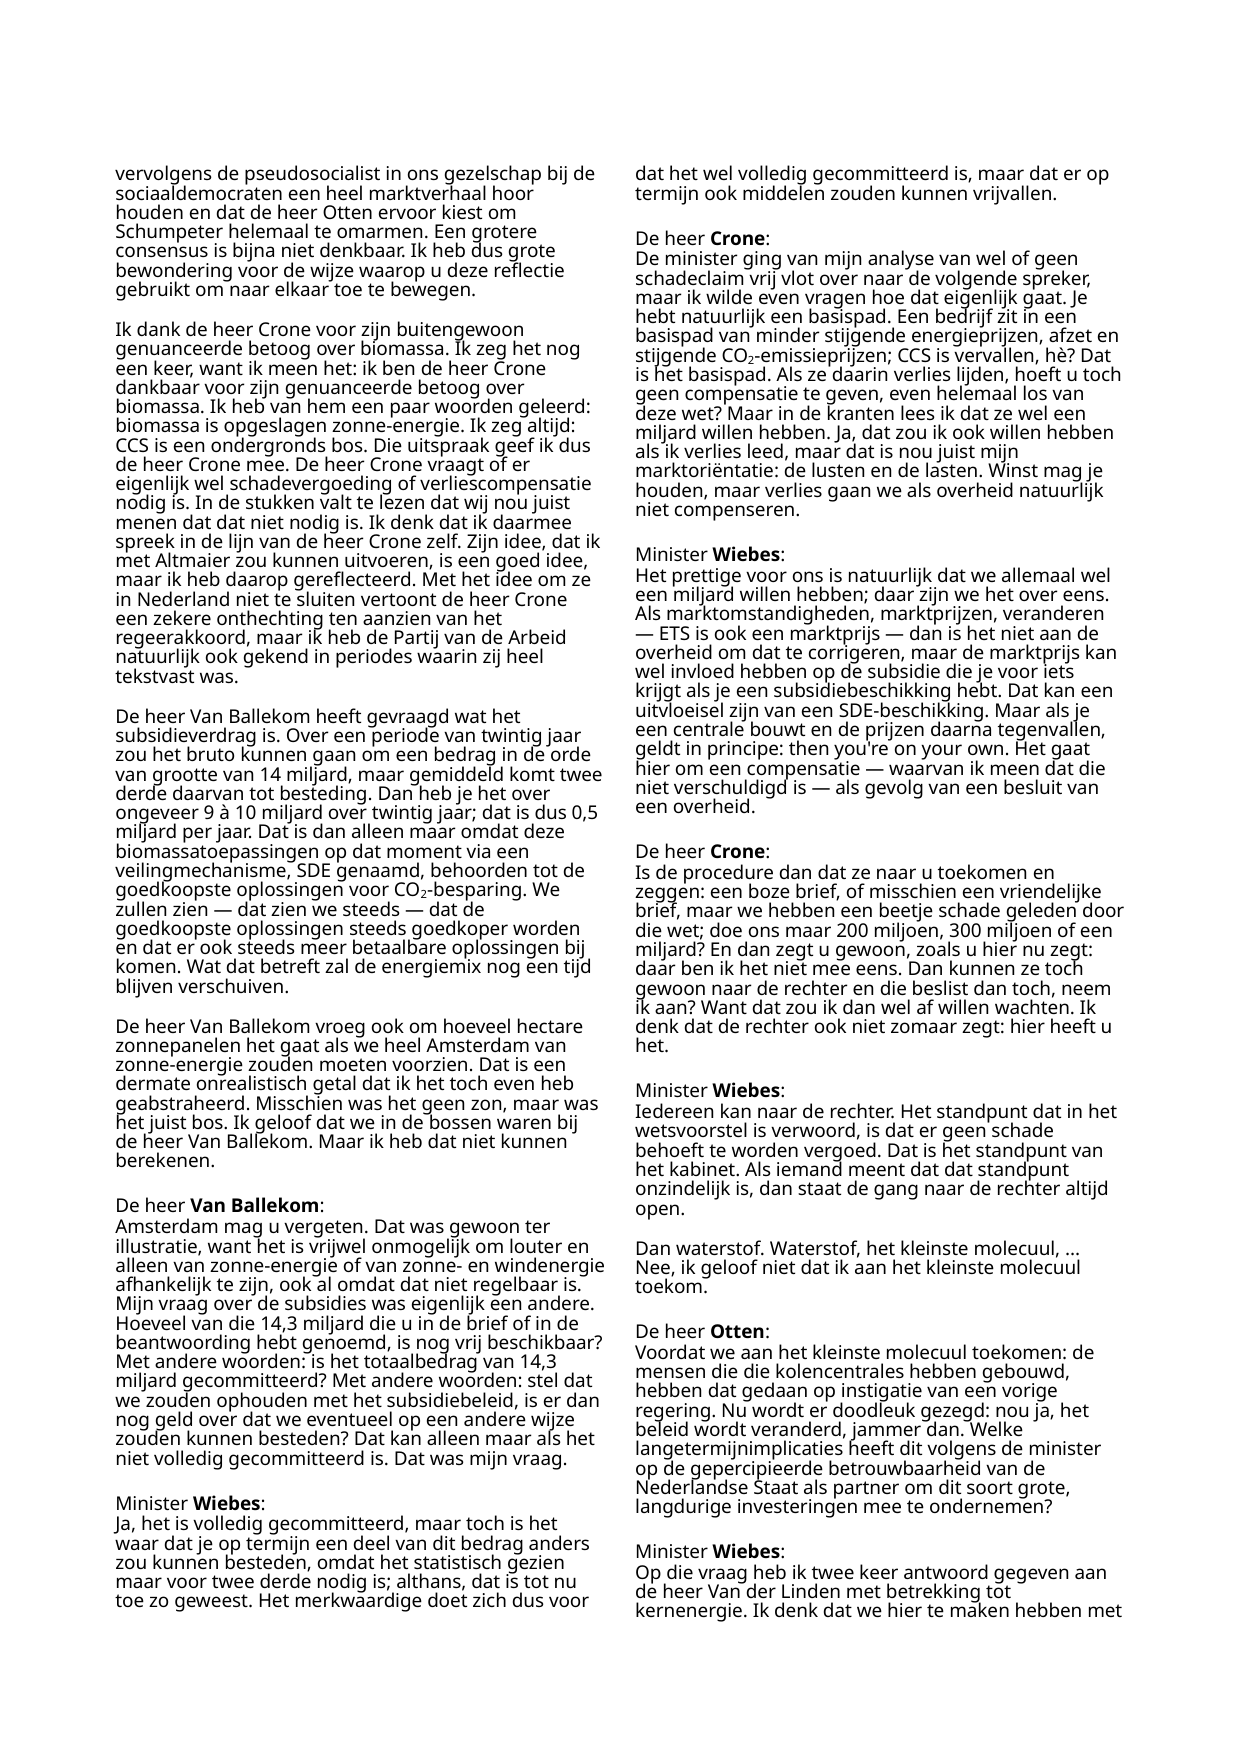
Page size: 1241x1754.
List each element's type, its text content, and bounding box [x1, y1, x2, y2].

text Minister Wiebes: [635, 1538, 1125, 1564]
text De heer Otten: [635, 1318, 1125, 1344]
text Minister Wiebes: [635, 1077, 1125, 1103]
text De heer Van Ballekom: [115, 1193, 605, 1218]
text Minister Wiebes: [115, 1490, 605, 1515]
text Dan waterstof. Waterstof, het kleinste molecuul, ... Nee, ik geloof niet dat ik aan het kleinste molecuul toekom. [635, 1239, 1125, 1297]
text Op die vraag heb ik twee keer antwoord gegeven aan de heer Van der Linden met betrekking tot kernenergie. Ik denk dat we hier te maken hebben met [635, 1564, 1125, 1622]
text De heer Van Ballekom heeft gevraagd wat het subsidieverdrag is. Over een periode van twintig jaar zou het bruto kunnen gaan om een bedrag in de orde van grootte van 14 miljard, maar gemiddeld komt twee derde daarvan tot besteding. Dan heb je het over ongeveer 9 à 10 miljard over twintig jaar; dat is dus 0,5 miljard per jaar. Dat is dan alleen maar omdat deze biomassatoepassingen op dat moment via een veilingmechanisme, SDE genaamd, behoorden tot de goedkoopste oplossingen voor CO2-besparing. We zullen zien — dat zien we steeds — dat de goedkoopste oplossingen steeds goedkoper worden en dat er ook steeds meer betaalbare oplossingen bij komen. Wat dat betreft zal de energiemix nog een tijd blijven verschuiven. [115, 708, 605, 997]
text Het prettige voor ons is natuurlijk dat we allemaal wel een miljard willen hebben; daar zijn we het over eens. Als marktomstandigheden, marktprijzen, veranderen — ETS is ook een marktprijs — dan is het niet aan de overheid om dat te corrigeren, maar de marktprijs kan wel invloed hebben op de subsidie die je voor iets krijgt als je een subsidiebeschikking hebt. Dat kan een uitvloeisel zijn van een SDE-beschikking. Maar als je een centrale bouwt en de prijzen daarna tegenvallen, geldt in principe: then you're on your own. Het gaat hier om een compensatie — waarvan ik meen dat die niet verschuldigd is — als gevolg van een besluit van een overheid. [635, 567, 1125, 817]
text Is de procedure dan dat ze naar u toekomen en zeggen: een boze brief, of misschien een vriendelijke brief, maar we hebben een beetje schade geleden door die wet; doe ons maar 200 miljoen, 300 miljoen of een miljard? En dan zegt u gewoon, zoals u hier nu zegt: daar ben ik het niet mee eens. Dan kunnen ze toch gewoon naar de rechter en die beslist dan toch, neem ik aan? Want dat zou ik dan wel af willen wachten. Ik denk dat de rechter ook niet zomaar zegt: hier heeft u het. [635, 864, 1125, 1057]
text Ik dank de heer Crone voor zijn buitengewoon genuanceerde betoog over biomassa. Ik zeg het nog een keer, want ik meen het: ik ben de heer Crone dankbaar voor zijn genuanceerde betoog over biomassa. Ik heb van hem een paar woorden geleerd: biomassa is opgeslagen zonne-energie. Ik zeg altijd: CCS is een ondergronds bos. Die uitspraak geef ik dus de heer Crone mee. De heer Crone vraagt of er eigenlijk wel schadevergoeding of verliescompensatie nodig is. In de stukken valt te lezen dat wij nou juist menen dat dat niet nodig is. Ik denk dat ik daarmee spreek in de lijn van de heer Crone zelf. Zijn idee, dat ik met Altmaier zou kunnen uitvoeren, is een goed idee, maar ik heb daarop gereflecteerd. Met het idee om ze in Nederland niet te sluiten vertoont de heer Crone een zekere onthechting ten aanzien van het regeerakkoord, maar ik heb de Partij van de Arbeid natuurlijk ook gekend in periodes waarin zij heel tekstvast was. [115, 321, 605, 687]
text Amsterdam mag u vergeten. Dat was gewoon ter illustratie, want het is vrijwel onmogelijk om louter en alleen van zonne-energie of van zonne- en windenergie afhankelijk te zijn, ook al omdat dat niet regelbaar is. Mijn vraag over de subsidies was eigenlijk een andere. Hoeveel van die 14,3 miljard die u in de brief of in de beantwoording hebt genoemd, is nog vrij beschikbaar? Met andere woorden: is het totaalbedrag van 14,3 miljard gecommitteerd? Met andere woorden: stel dat we zouden ophouden met het subsidiebeleid, is er dan nog geld over dat we eventueel op een andere wijze zouden kunnen besteden? Dat kan alleen maar als het niet volledig gecommitteerd is. Dat was mijn vraag. [115, 1218, 605, 1469]
text vervolgens de pseudosocialist in ons gezelschap bij de sociaaldemocraten een heel marktverhaal hoor houden en dat de heer Otten ervoor kiest om Schumpeter helemaal te omarmen. Een grotere consensus is bijna niet denkbaar. Ik heb dus grote bewondering voor de wijze waarop u deze reflectie gebruikt om naar elkaar toe te bewegen. [115, 165, 605, 300]
text De heer Van Ballekom vroeg ook om hoeveel hectare zonnepanelen het gaat als we heel Amsterdam van zonne-energie zouden moeten voorzien. Dat is een dermate onrealistisch getal dat ik het toch even heb geabstraheerd. Misschien was het geen zon, maar was het juist bos. Ik geloof dat we in de bossen waren bij de heer Van Ballekom. Maar ik heb dat niet kunnen berekenen. [115, 1018, 605, 1172]
text De minister ging van mijn analyse van wel of geen schadeclaim vrij vlot over naar de volgende spreker, maar ik wilde even vragen hoe dat eigenlijk gaat. Je hebt natuurlijk een basispad. Een bedrijf zit in een basispad van minder stijgende energieprijzen, afzet en stijgende CO2-emissieprijzen; CCS is vervallen, hè? Dat is het basispad. Als ze daarin verlies lijden, hoeft u toch geen compensatie te geven, even helemaal los van deze wet? Maar in de kranten lees ik dat ze wel een miljard willen hebben. Ja, dat zou ik ook willen hebben als ik verlies leed, maar dat is nou juist mijn marktoriëntatie: de lusten en de lasten. Winst mag je houden, maar verlies gaan we als overheid natuurlijk niet compenseren. [635, 250, 1125, 520]
text Ja, het is volledig gecommitteerd, maar toch is het waar dat je op termijn een deel van dit bedrag anders zou kunnen besteden, omdat het statistisch gezien maar voor twee derde nodig is; althans, dat is tot nu toe zo geweest. Het merkwaardige doet zich dus voor [115, 1515, 605, 1612]
text Voordat we aan het kleinste molecuul toekomen: de mensen die die kolencentrales hebben gebouwd, hebben dat gedaan op instigatie van een vorige regering. Nu wordt er doodleuk gezegd: nou ja, het beleid wordt veranderd, jammer dan. Welke langetermijnimplicaties heeft dit volgens de minister op de gepercipieerde betrouwbaarheid van de Nederlandse Staat als partner om dit soort grote, langdurige investeringen mee te ondernemen? [635, 1344, 1125, 1517]
text De heer Crone: [635, 225, 1125, 250]
text dat het wel volledig gecommitteerd is, maar dat er op termijn ook middelen zouden kunnen vrijvallen. [635, 165, 1125, 204]
text Minister Wiebes: [635, 541, 1125, 567]
text Iedereen kan naar de rechter. Het standpunt dat in het wetsvoorstel is verwoord, is dat er geen schade behoeft te worden vergoed. Dat is het standpunt van het kabinet. Als iemand meent dat dat standpunt onzindelijk is, dan staat de gang naar de rechter altijd open. [635, 1103, 1125, 1219]
text De heer Crone: [635, 838, 1125, 864]
